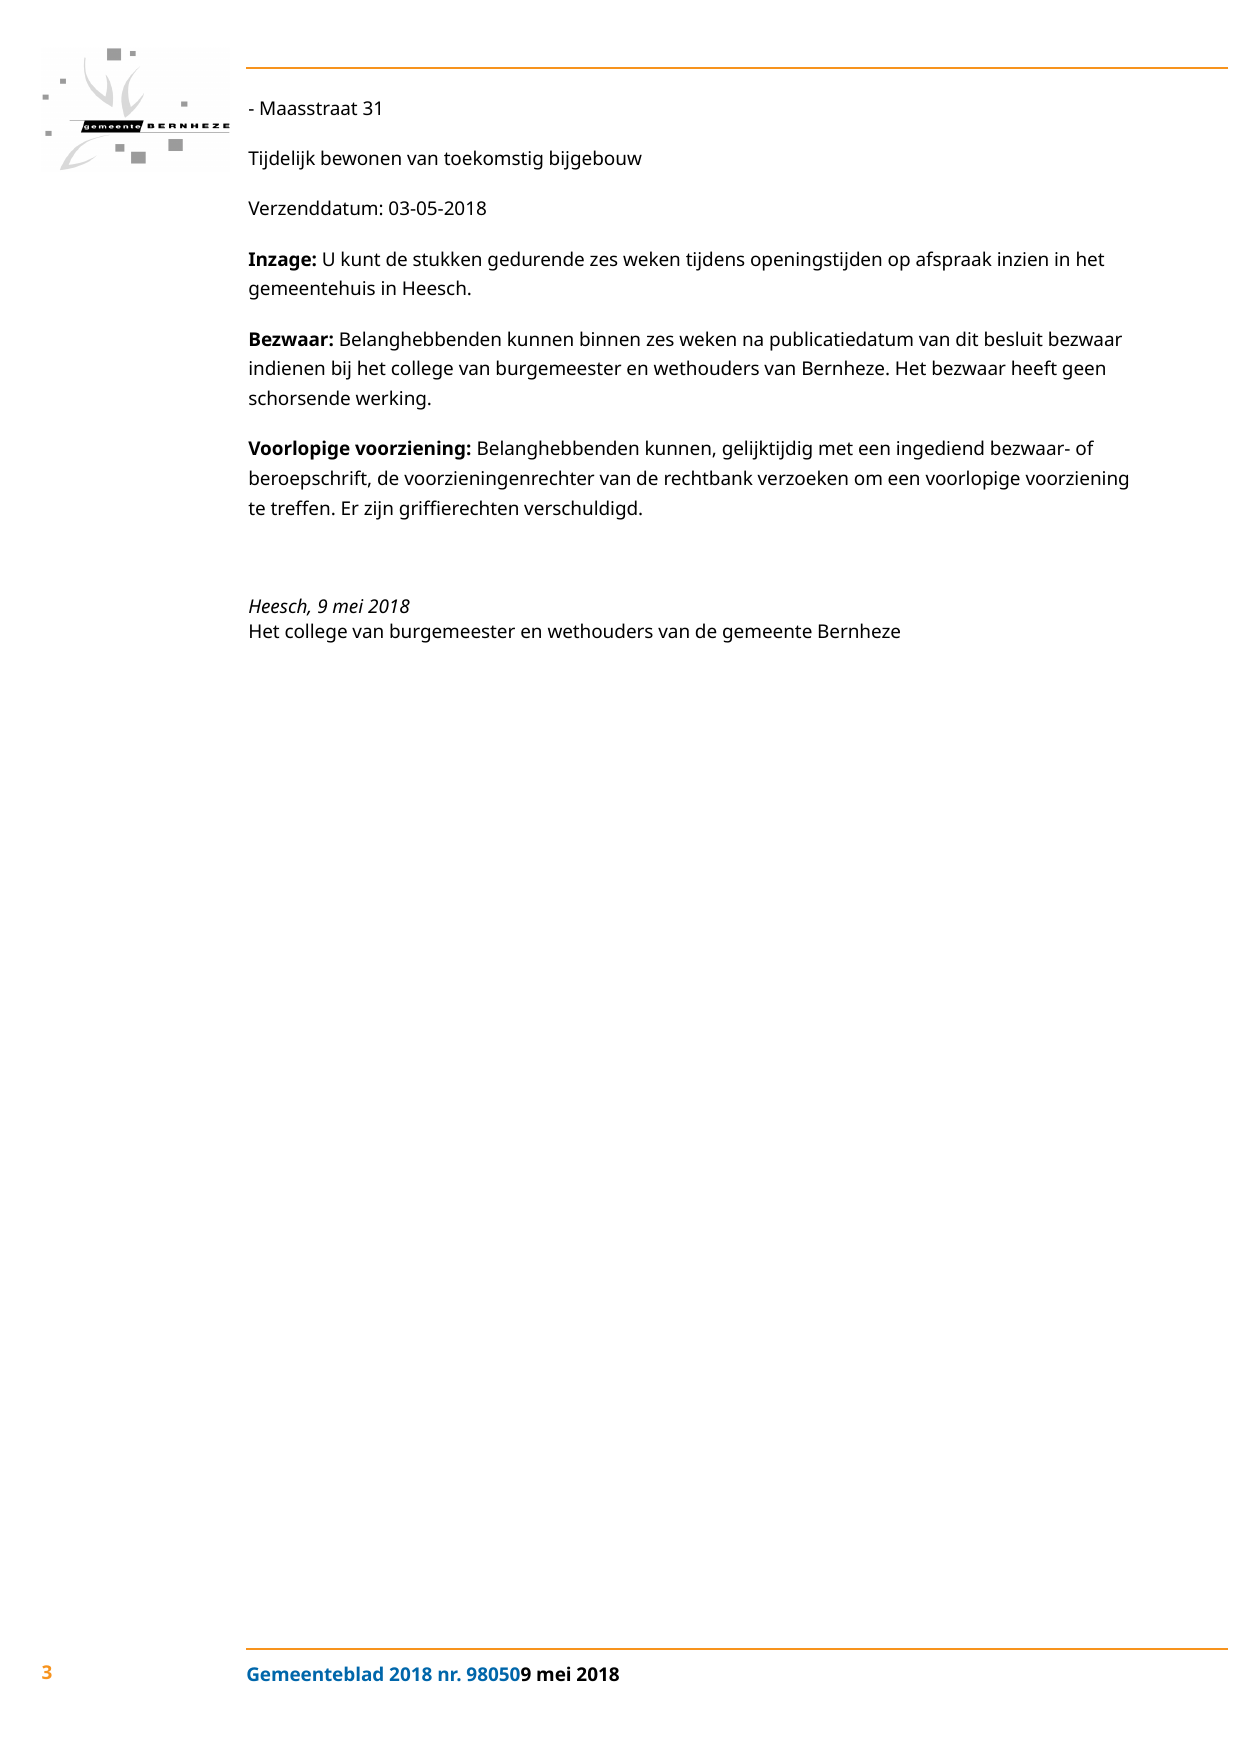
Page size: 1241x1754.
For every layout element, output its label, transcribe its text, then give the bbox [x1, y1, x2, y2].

text Verzenddatum: 03-05-2018 [248, 196, 1152, 221]
text Het college van burgemeester en wethouders van de gemeente Bernheze [248, 619, 1152, 644]
text Inzage: U kunt de stukken gedurende zes weken tijdens openingstijden op afspraak inzien in het gemeentehuis in Heesch. [248, 246, 1152, 301]
text - Maasstraat 31 [248, 95, 1152, 121]
text Bezwaar: Belanghebbenden kunnen binnen zes weken na publicatiedatum van dit besluit bezwaar indienen bij het college van burgemeester en wethouders van Bernheze. Het bezwaar heeft geen schorsende werking. [248, 326, 1152, 411]
text Tijdelijk bewonen van toekomstig bijgebouw [248, 145, 1152, 171]
text Voorlopige voorziening: Belanghebbenden kunnen, gelijktijdig met een ingediend bezwaar- of beroepschrift, de voorzieningenrechter van de rechtbank verzoeken om een voorlopige voorziening te treffen. Er zijn griffierechten verschuldigd. [248, 436, 1152, 521]
text Heesch, 9 mei 2018 [248, 593, 1152, 619]
picture [41, 47, 231, 172]
